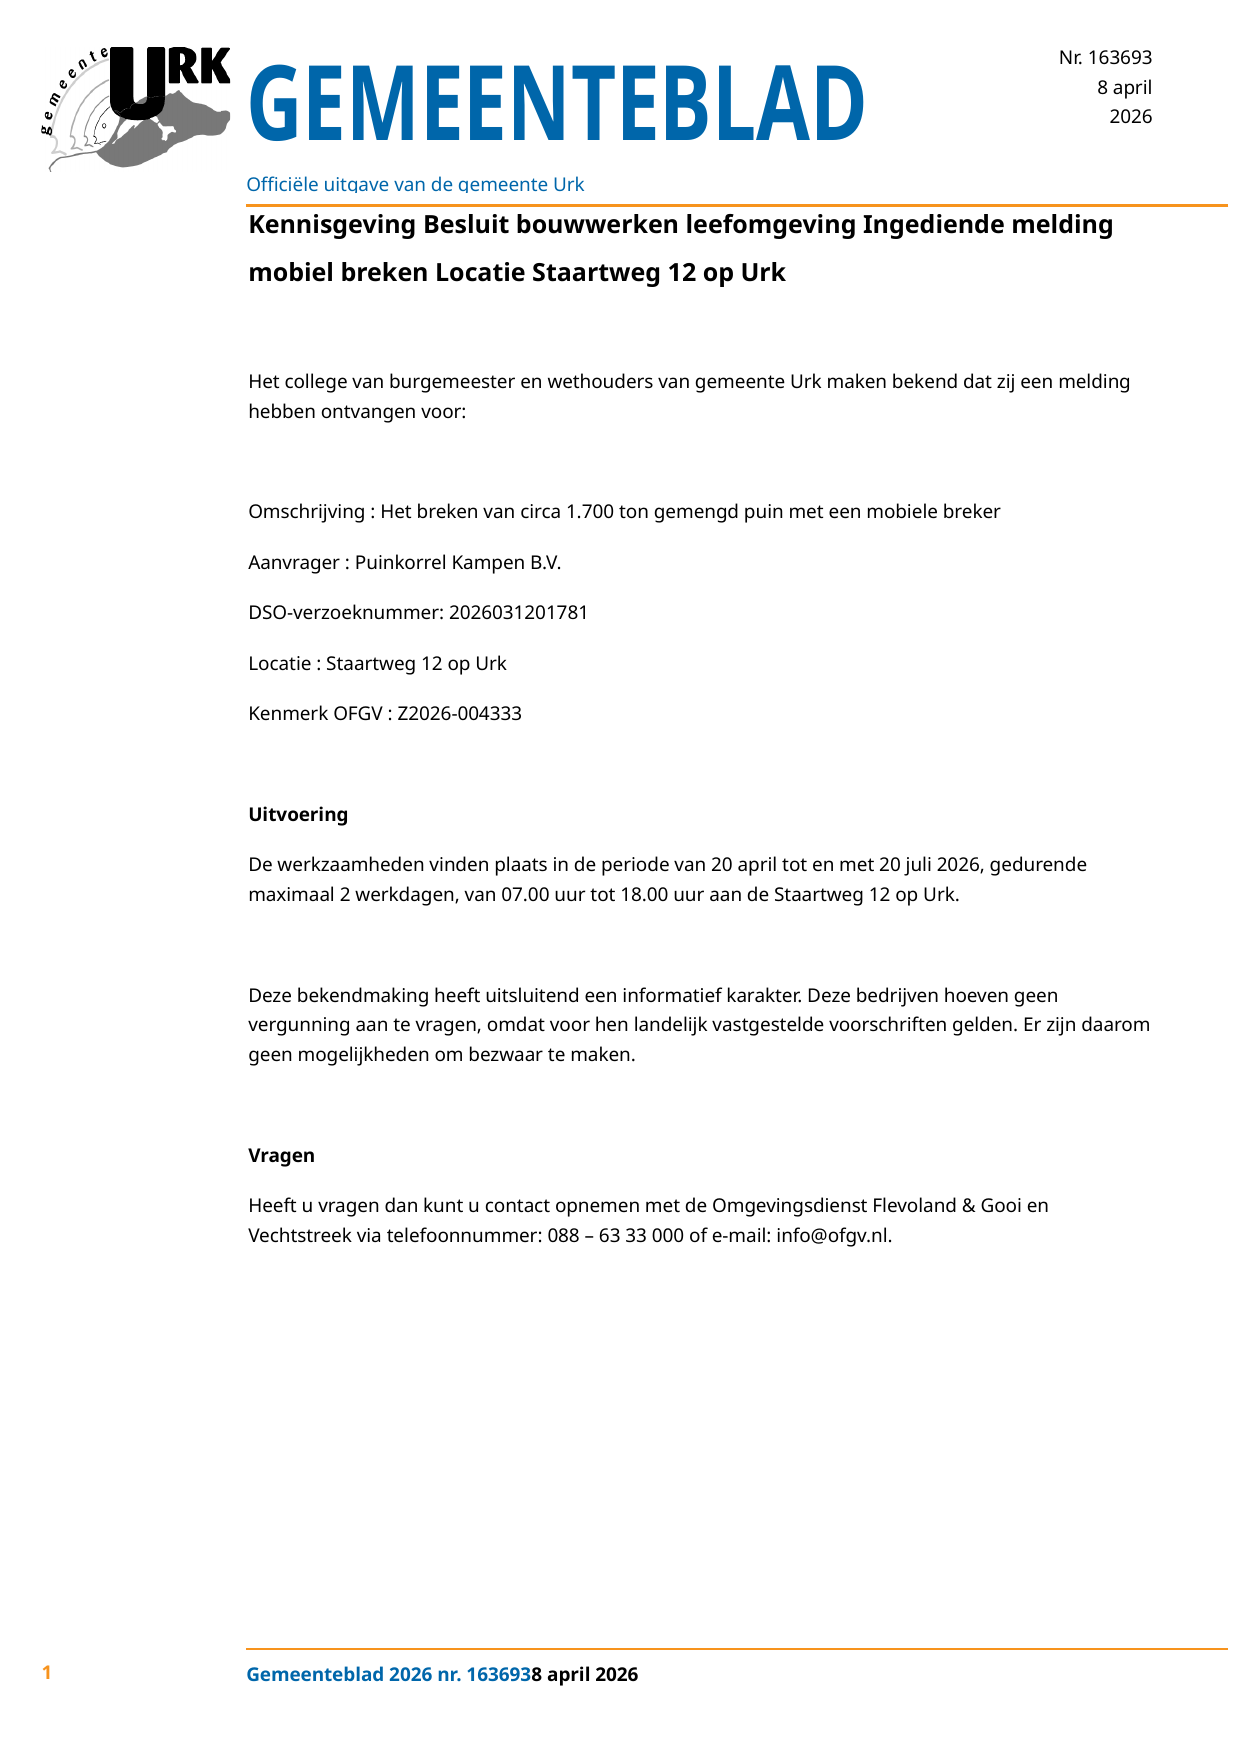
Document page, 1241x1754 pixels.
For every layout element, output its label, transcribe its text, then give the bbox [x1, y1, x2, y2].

picture [41, 47, 231, 172]
text Kenmerk OFGV : Z2026-004333 [248, 700, 1152, 726]
text Deze bekendmaking heeft uitsluitend een informatief karakter. Deze bedrijven hoeven geen vergunning aan te vragen, omdat voor hen landelijk vastgestelde voorschriften gelden. Er zijn daarom geen mogelijkheden om bezwaar te maken. [248, 982, 1152, 1067]
text Kennisgeving Besluit bouwwerken leefomgeving Ingediende melding mobiel breken Locatie Staartweg 12 op Urk [248, 207, 1152, 288]
text DSO-verzoeknummer: 2026031201781 [248, 599, 1152, 625]
text Omschrijving : Het breken van circa 1.700 ton gemengd puin met een mobiele breker [248, 499, 1152, 524]
text Vragen [248, 1142, 1152, 1168]
text Locatie : Staartweg 12 op Urk [248, 650, 1152, 676]
text Aanvrager : Puinkorrel Kampen B.V. [248, 549, 1152, 575]
text De werkzaamheden vinden plaats in de periode van 20 april tot en met 20 juli 2026, gedurende maximaal 2 werkdagen, van 07.00 uur tot 18.00 uur aan de Staartweg 12 op Urk. [248, 852, 1152, 907]
text Uitvoering [248, 801, 1152, 827]
text Heeft u vragen dan kunt u contact opnemen met de Omgevingsdienst Flevoland & Gooi en Vechtstreek via telefoonnummer: 088 – 63 33 000 of e-mail: info@ofgv.nl. [248, 1192, 1152, 1248]
text Het college van burgemeester en wethouders van gemeente Urk maken bekend dat zij een melding hebben ontvangen voor: [248, 368, 1152, 424]
